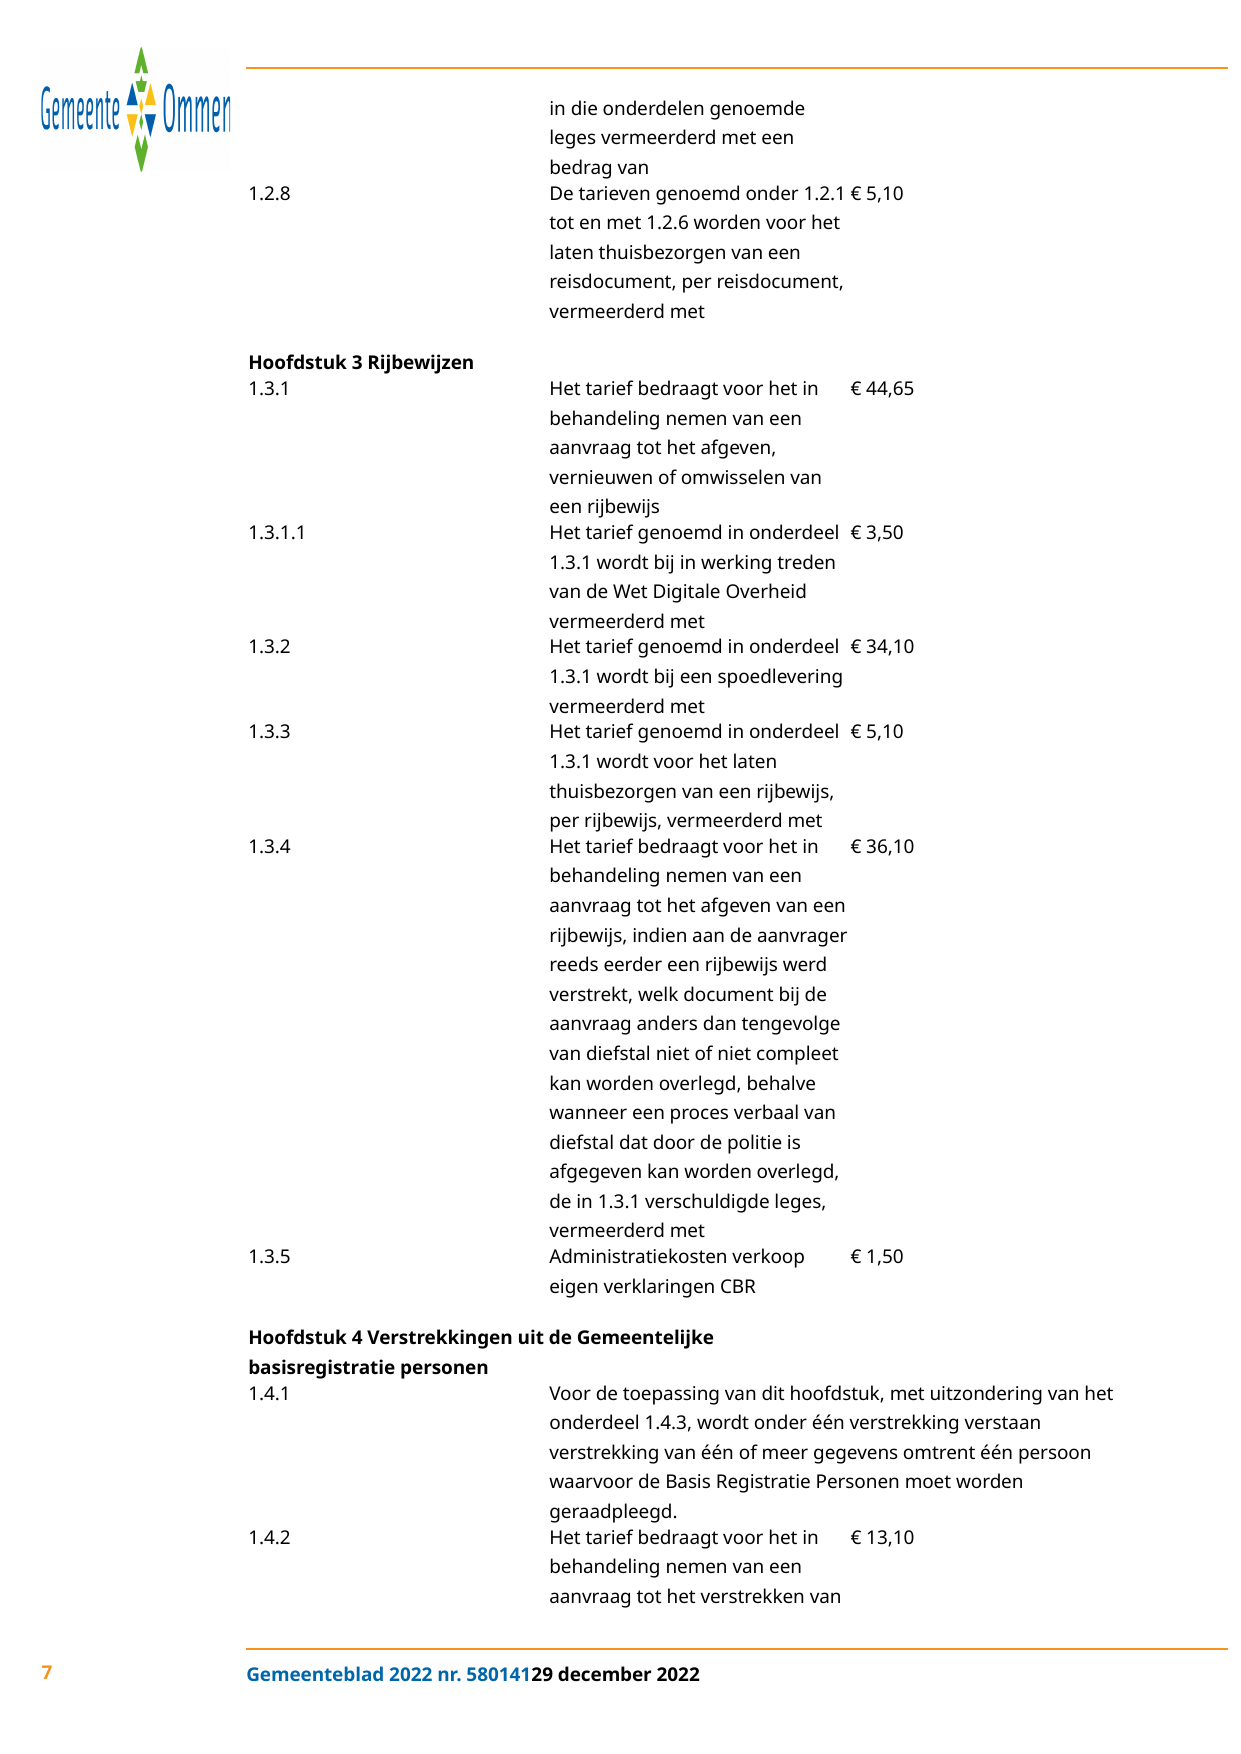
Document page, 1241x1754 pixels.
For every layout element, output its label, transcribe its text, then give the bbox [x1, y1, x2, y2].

table_cell [850, 324, 1152, 349]
table_cell € 5,10 [850, 719, 1152, 833]
table_cell 1.3.4 [248, 833, 549, 1243]
table_cell € 13,10 [850, 1524, 1152, 1609]
table_cell [248, 1299, 549, 1324]
table_cell 1.3.1 [248, 375, 549, 519]
table_cell Hoofdstuk 4 Verstrekkingen uit de Gemeentelijke basisregistratie personen [248, 1325, 850, 1380]
table_cell [248, 95, 549, 180]
table_cell Voor de toepassing van dit hoofdstuk, met uitzondering van het onderdeel 1.4.3, wordt onder één verstrekking verstaan verstrekking van één of meer gegevens omtrent één persoon waarvoor de Basis Registratie Personen moet worden geraadpleegd. [549, 1380, 1152, 1524]
table_cell 1.3.1.1 [248, 519, 549, 634]
table_cell 1.3.3 [248, 719, 549, 833]
table_cell Het tarief bedraagt voor het in behandeling nemen van een aanvraag tot het afgeven van een rijbewijs, indien aan de aanvrager reeds eerder een rijbewijs werd verstrekt, welk document bij de aanvraag anders dan tengevolge van diefstal niet of niet compleet kan worden overlegd, behalve wanneer een proces verbaal van diefstal dat door de politie is afgegeven kan worden overlegd, de in 1.3.1 verschuldigde leges, vermeerderd met [549, 833, 850, 1243]
table_cell [248, 324, 549, 349]
table_cell 1.3.5 [248, 1244, 549, 1299]
table_cell Administratiekosten verkoop eigen verklaringen CBR [549, 1244, 850, 1299]
table_cell Het tarief bedraagt voor het in behandeling nemen van een aanvraag tot het afgeven, vernieuwen of omwisselen van een rijbewijs [549, 375, 850, 519]
table_cell Het tarief genoemd in onderdeel 1.3.1 wordt bij in werking treden van de Wet Digitale Overheid vermeerderd met [549, 519, 850, 634]
table_cell € 1,50 [850, 1244, 1152, 1299]
table_cell € 44,65 [850, 375, 1152, 519]
table_cell 1.4.2 [248, 1524, 549, 1609]
table_cell [549, 1299, 850, 1324]
table_cell [850, 1299, 1152, 1324]
table_cell [850, 350, 1152, 375]
table_cell 1.3.2 [248, 634, 549, 719]
picture [41, 47, 231, 172]
table_cell [549, 324, 850, 349]
table_cell 1.4.1 [248, 1380, 549, 1524]
table_cell [850, 1325, 1152, 1380]
table_cell Hoofdstuk 3 Rijbewijzen [248, 350, 850, 375]
table_cell € 5,10 [850, 180, 1152, 324]
table_cell € 34,10 [850, 634, 1152, 719]
table_cell 1.2.8 [248, 180, 549, 324]
table_cell in die onderdelen genoemde leges vermeerderd met een bedrag van [549, 95, 850, 180]
table_cell [850, 95, 1152, 180]
table_cell Het tarief bedraagt voor het in behandeling nemen van een aanvraag tot het verstrekken van [549, 1524, 850, 1609]
table_cell € 36,10 [850, 833, 1152, 1243]
table_cell Het tarief genoemd in onderdeel 1.3.1 wordt bij een spoedlevering vermeerderd met [549, 634, 850, 719]
table_cell € 3,50 [850, 519, 1152, 634]
table_cell De tarieven genoemd onder 1.2.1 tot en met 1.2.6 worden voor het laten thuisbezorgen van een reisdocument, per reisdocument, vermeerderd met [549, 180, 850, 324]
table_cell Het tarief genoemd in onderdeel 1.3.1 wordt voor het laten thuisbezorgen van een rijbewijs, per rijbewijs, vermeerderd met [549, 719, 850, 833]
